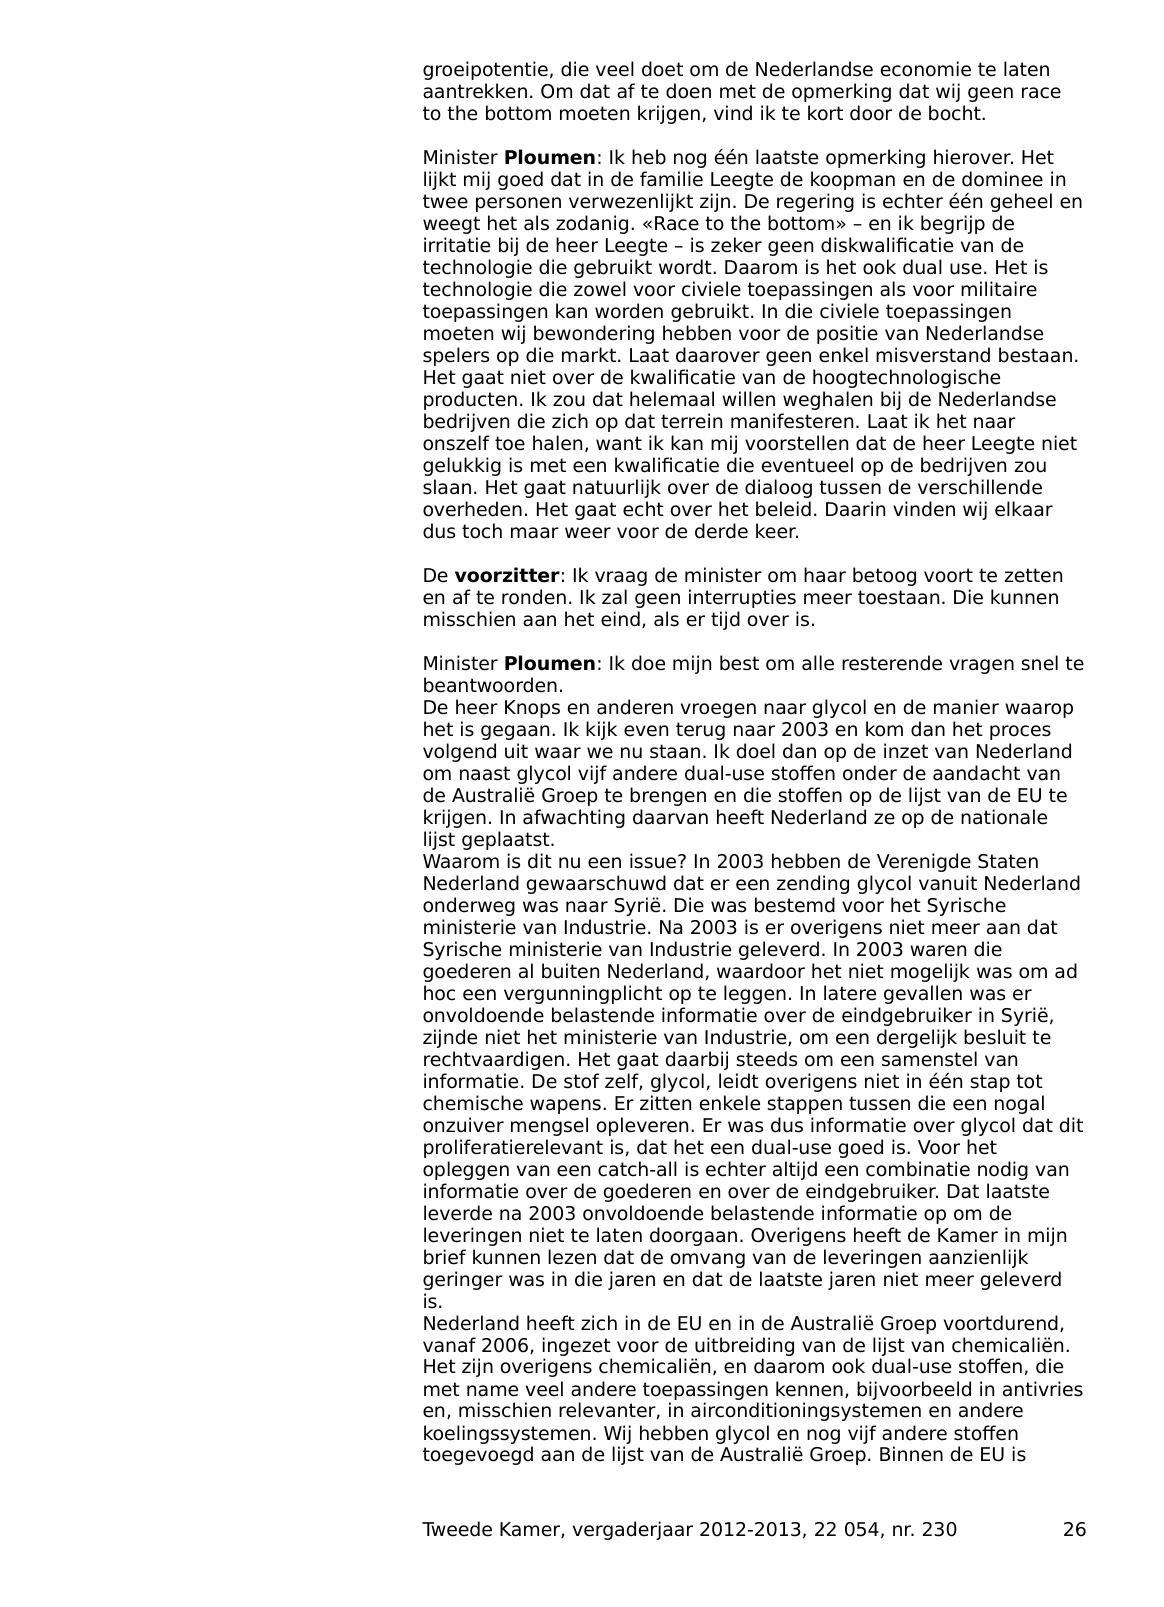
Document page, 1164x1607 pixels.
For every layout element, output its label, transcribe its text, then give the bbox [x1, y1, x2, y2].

text De heer Knops en anderen vroegen naar glycol en de manier waarop het is gegaan. Ik kijk even terug naar 2003 en kom dan het proces volgend uit waar we nu staan. Ik doel dan op de inzet van Nederland om naast glycol vijf andere dual-use stoffen onder de aandacht van de Australië Groep te brengen en die stoffen op de lijst van de EU te krijgen. In afwachting daarvan heeft Nederland ze op de nationale lijst geplaatst. [422, 697, 1087, 851]
text Minister Ploumen: Ik heb nog één laatste opmerking hierover. Het lijkt mij goed dat in de familie Leegte de koopman en de dominee in twee personen verwezenlijkt zijn. De regering is echter één geheel en weegt het als zodanig. «Race to the bottom» – en ik begrijp de irritatie bij de heer Leegte – is zeker geen diskwalificatie van de technologie die gebruikt wordt. Daarom is het ook dual use. Het is technologie die zowel voor civiele toepassingen als voor militaire toepassingen kan worden gebruikt. In die civiele toepassingen moeten wij bewondering hebben voor de positie van Nederlandse spelers op die markt. Laat daarover geen enkel misverstand bestaan. Het gaat niet over de kwalificatie van de hoogtechnologische producten. Ik zou dat helemaal willen weghalen bij de Nederlandse bedrijven die zich op dat terrein manifesteren. Laat ik het naar onszelf toe halen, want ik kan mij voorstellen dat de heer Leegte niet gelukkig is met een kwalificatie die eventueel op de bedrijven zou slaan. Het gaat natuurlijk over de dialoog tussen de verschillende overheden. Het gaat echt over het beleid. Daarin vinden wij elkaar dus toch maar weer voor de derde keer. [422, 147, 1087, 543]
text Nederland heeft zich in de EU en in de Australië Groep voortdurend, vanaf 2006, ingezet voor de uitbreiding van de lijst van chemicaliën. Het zijn overigens chemicaliën, en daarom ook dual-use stoffen, die met name veel andere toepassingen kennen, bijvoorbeeld in antivries en, misschien relevanter, in airconditioningsystemen en andere koelingssystemen. Wij hebben glycol en nog vijf andere stoffen toegevoegd aan de lijst van de Australië Groep. Binnen de EU is [422, 1312, 1087, 1466]
text Minister Ploumen: Ik doe mijn best om alle resterende vragen snel te beantwoorden. [422, 653, 1087, 697]
text Waarom is dit nu een issue? In 2003 hebben de Verenigde Staten Nederland gewaarschuwd dat er een zending glycol vanuit Nederland onderweg was naar Syrië. Die was bestemd voor het Syrische ministerie van Industrie. Na 2003 is er overigens niet meer aan dat Syrische ministerie van Industrie geleverd. In 2003 waren die goederen al buiten Nederland, waardoor het niet mogelijk was om ad hoc een vergunningplicht op te leggen. In latere gevallen was er onvoldoende belastende informatie over de eindgebruiker in Syrië, zijnde niet het ministerie van Industrie, om een dergelijk besluit te rechtvaardigen. Het gaat daarbij steeds om een samenstel van informatie. De stof zelf, glycol, leidt overigens niet in één stap tot chemische wapens. Er zitten enkele stappen tussen die een nogal onzuiver mengsel opleveren. Er was dus informatie over glycol dat dit proliferatierelevant is, dat het een dual-use goed is. Voor het opleggen van een catch-all is echter altijd een combinatie nodig van informatie over de goederen en over de eindgebruiker. Dat laatste leverde na 2003 onvoldoende belastende informatie op om de leveringen niet te laten doorgaan. Overigens heeft de Kamer in mijn brief kunnen lezen dat de omvang van de leveringen aanzienlijk geringer was in die jaren en dat de laatste jaren niet meer geleverd is. [422, 851, 1087, 1312]
text groeipotentie, die veel doet om de Nederlandse economie te laten aantrekken. Om dat af te doen met de opmerking dat wij geen race to the bottom moeten krijgen, vind ik te kort door de bocht. [422, 59, 1087, 125]
text De voorzitter: Ik vraag de minister om haar betoog voort te zetten en af te ronden. Ik zal geen interrupties meer toestaan. Die kunnen misschien aan het eind, als er tijd over is. [422, 565, 1087, 631]
